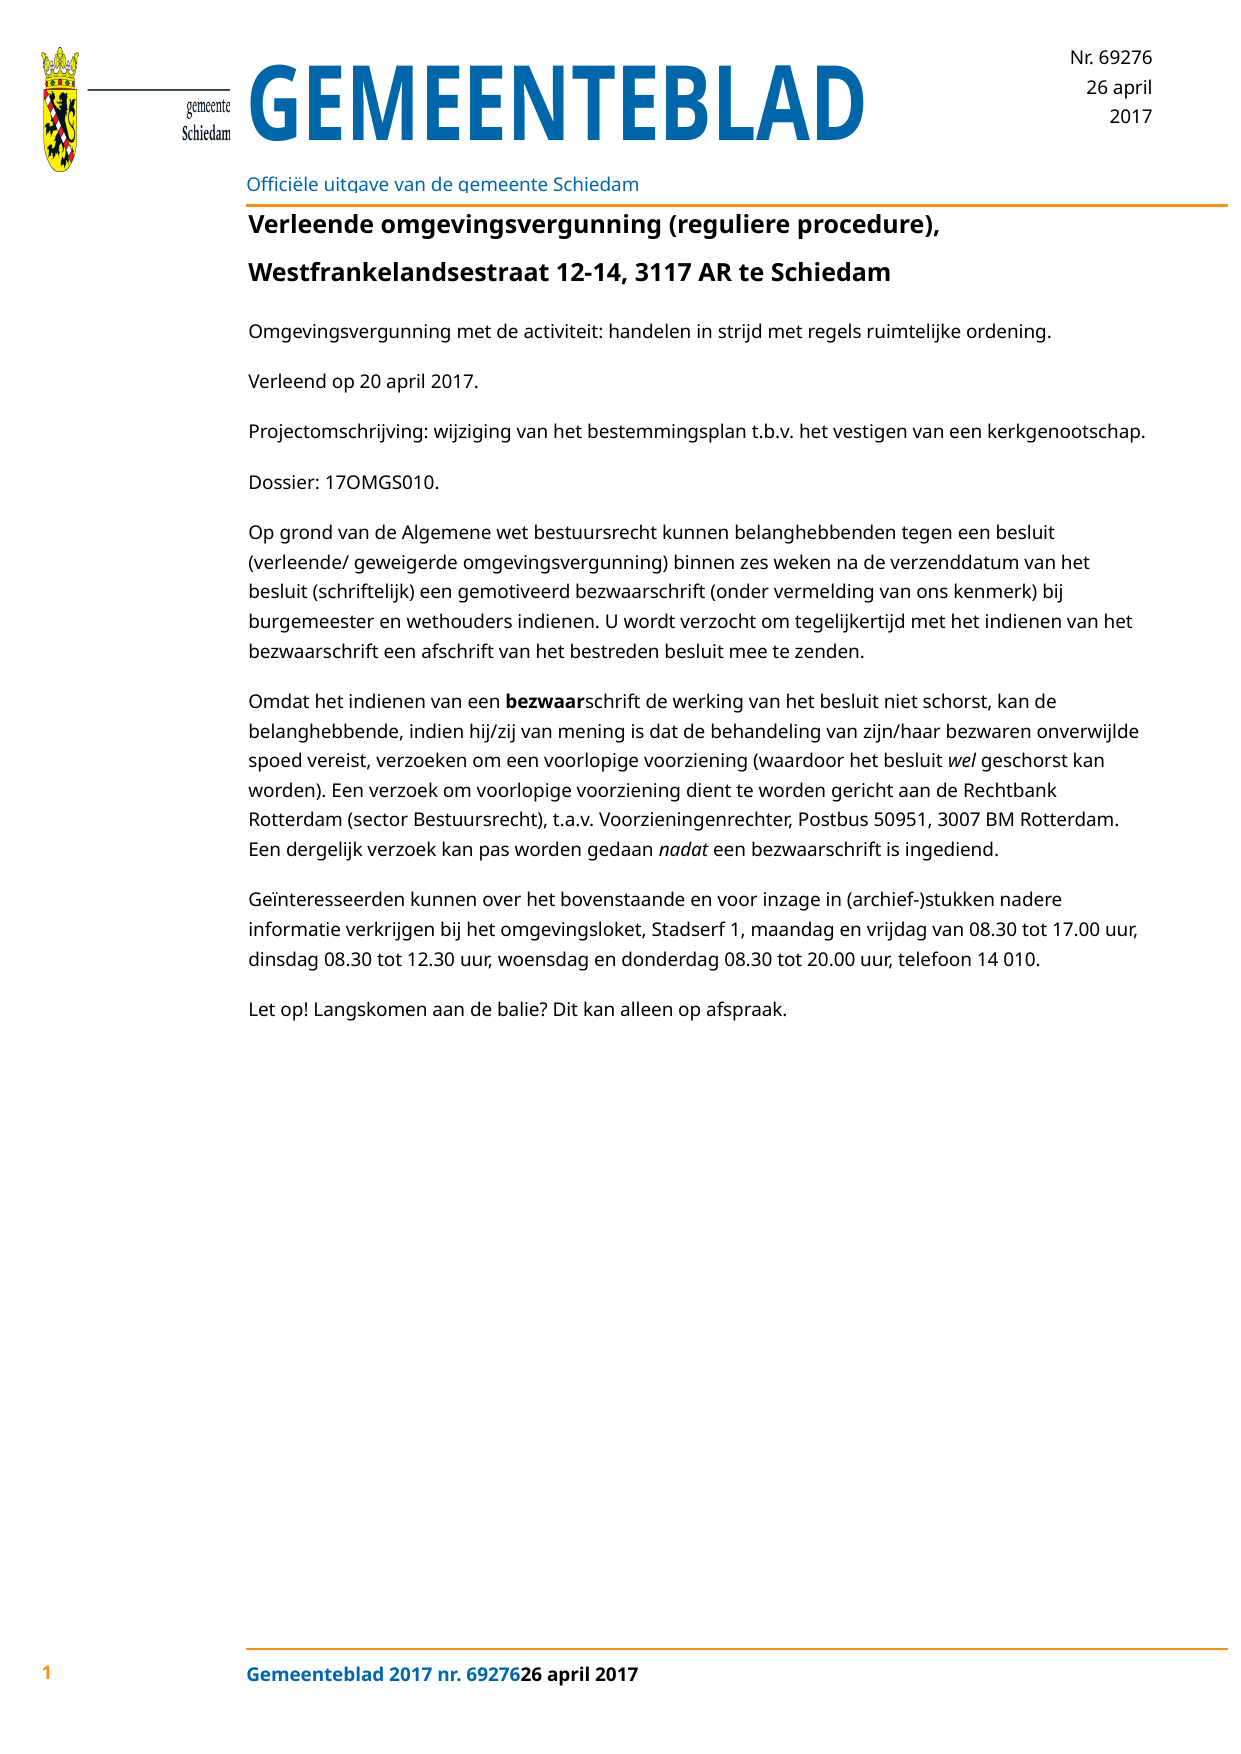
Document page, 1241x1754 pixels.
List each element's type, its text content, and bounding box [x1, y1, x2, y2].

text Verleend op 20 april 2017. [248, 368, 1152, 394]
text Omdat het indienen van een bezwaarschrift de werking van het besluit niet schorst, kan de belanghebbende, indien hij/zij van mening is dat de behandeling van zijn/haar bezwaren onverwijlde spoed vereist, verzoeken om een voorlopige voorziening (waardoor het besluit wel geschorst kan worden). Een verzoek om voorlopige voorziening dient te worden gericht aan de Rechtbank Rotterdam (sector Bestuursrecht), t.a.v. Voorzieningenrechter, Postbus 50951, 3007 BM Rotterdam. Een dergelijk verzoek kan pas worden gedaan nadat een bezwaarschrift is ingediend. [248, 688, 1152, 862]
text Let op! Langskomen aan de balie? Dit kan alleen op afspraak. [248, 996, 1152, 1022]
text Verleende omgevingsvergunning (reguliere procedure), Westfrankelandsestraat 12-14, 3117 AR te Schiedam [248, 207, 1152, 288]
picture [41, 47, 231, 172]
text Projectomschrijving: wijziging van het bestemmingsplan t.b.v. het vestigen van een kerkgenootschap. [248, 419, 1152, 444]
text Op grond van de Algemene wet bestuursrecht kunnen belanghebbenden tegen een besluit (verleende/ geweigerde omgevingsvergunning) binnen zes weken na de verzenddatum van het besluit (schriftelijk) een gemotiveerd bezwaarschrift (onder vermelding van ons kenmerk) bij burgemeester en wethouders indienen. U wordt verzocht om tegelijkertijd met het indienen van het bezwaarschrift een afschrift van het bestreden besluit mee te zenden. [248, 519, 1152, 664]
text Dossier: 17OMGS010. [248, 469, 1152, 495]
text Omgevingsvergunning met de activiteit: handelen in strijd met regels ruimtelijke ordening. [248, 318, 1152, 344]
text Geïnteresseerden kunnen over het bovenstaande en voor inzage in (archief-)stukken nadere informatie verkrijgen bij het omgevingsloket, Stadserf 1, maandag en vrijdag van 08.30 tot 17.00 uur, dinsdag 08.30 tot 12.30 uur, woensdag en donderdag 08.30 tot 20.00 uur, telefoon 14 010. [248, 887, 1152, 972]
